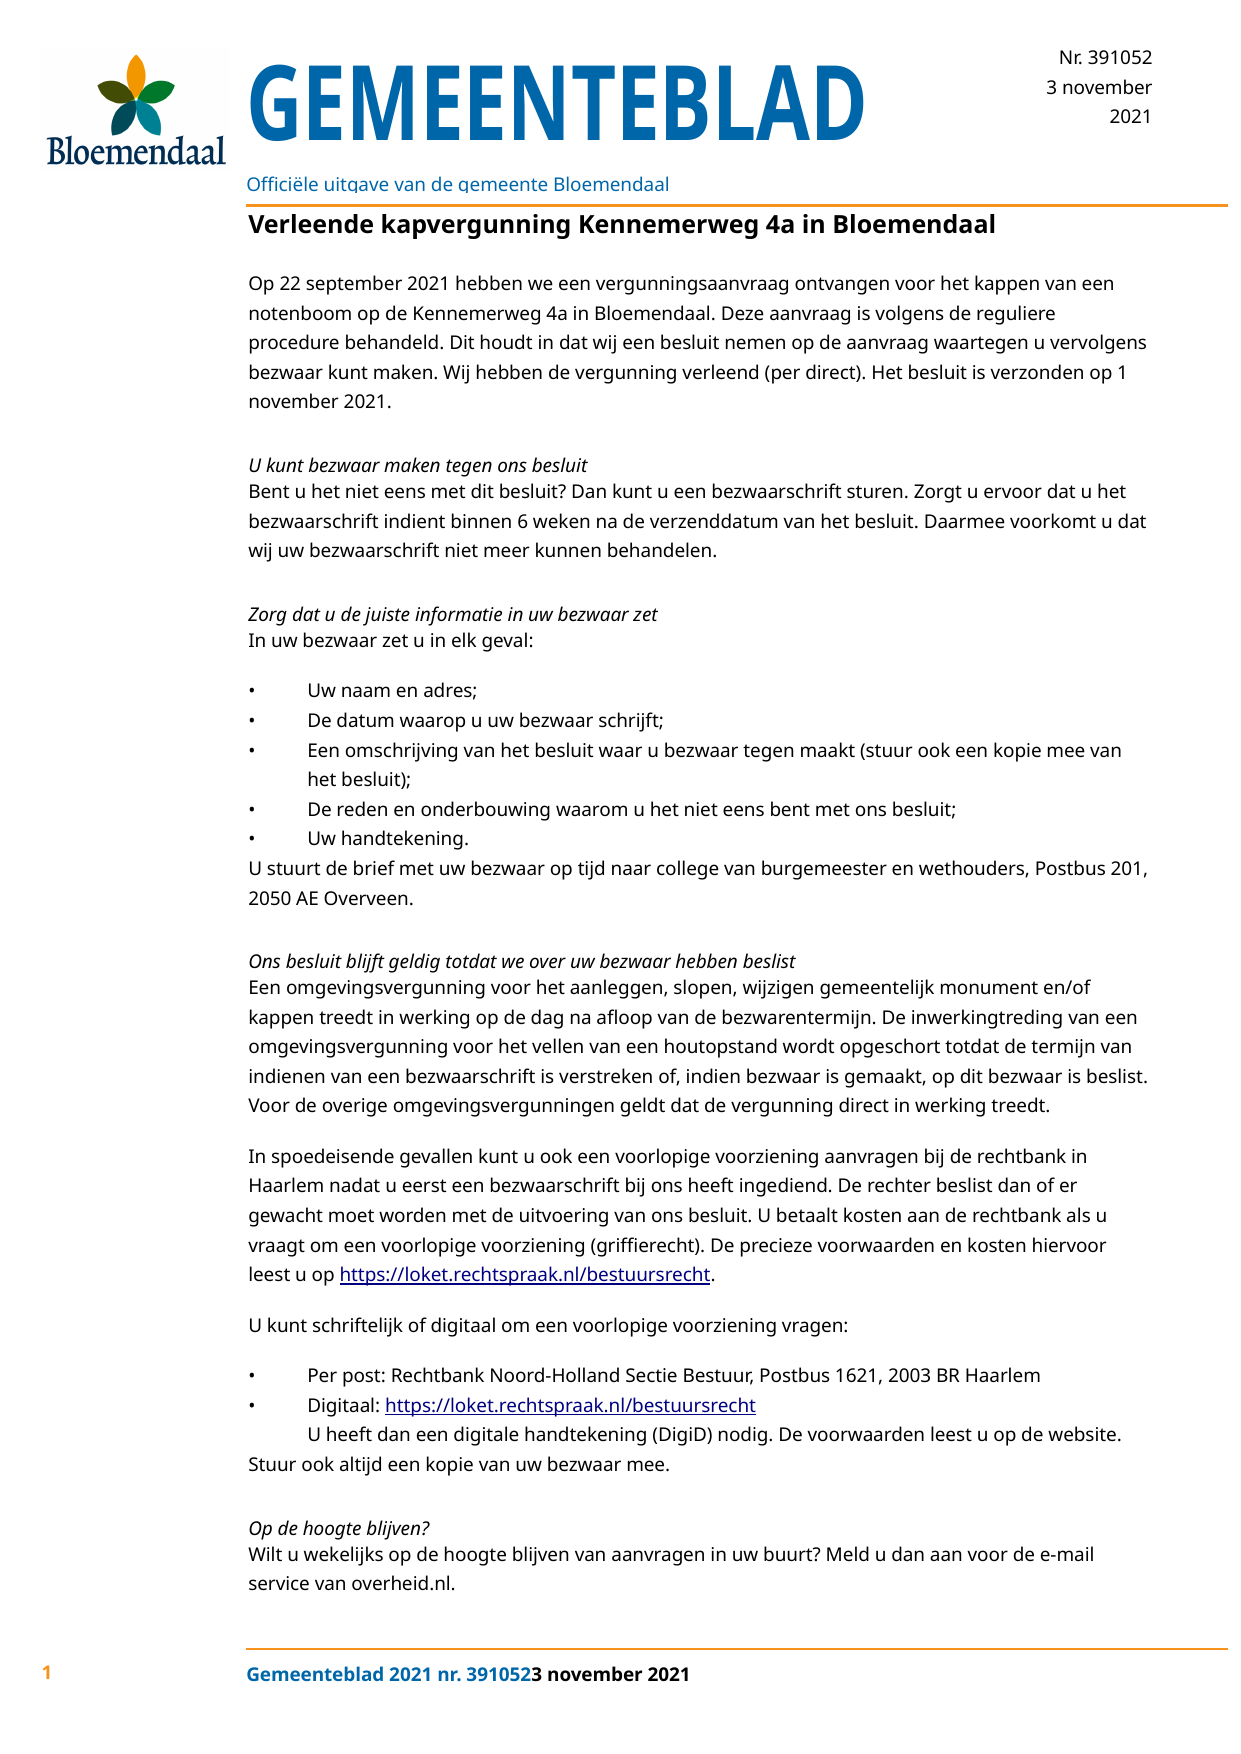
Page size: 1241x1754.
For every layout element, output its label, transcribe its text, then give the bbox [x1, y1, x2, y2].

text Zorg dat u de juiste informatie in uw bezwaar zet [248, 601, 1152, 627]
list Uw handtekening. [248, 826, 1152, 851]
list Een omschrijving van het besluit waar u bezwaar tegen maakt (stuur ook een kopie mee van het besluit); [248, 737, 1152, 792]
text Op de hoogte blijven? [248, 1515, 1152, 1541]
list Digitaal: https://loket.rechtspraak.nl/bestuursrecht [248, 1392, 1152, 1418]
list De datum waarop u uw bezwaar schrijft; [248, 707, 1152, 733]
text Wilt u wekelijks op de hoogte blijven van aanvragen in uw buurt? Meld u dan aan voor de e-mail service van overheid.nl. [248, 1541, 1152, 1596]
text Ons besluit blijft geldig totdat we over uw bezwaar hebben beslist [248, 949, 1152, 974]
text U stuurt de brief met uw bezwaar op tijd naar college van burgemeester en wethouders, Postbus 201, 2050 AE Overveen. [248, 855, 1152, 910]
text Op 22 september 2021 hebben we een vergunningsaanvraag ontvangen voor het kappen van een notenboom op de Kennemerweg 4a in Bloemendaal. Deze aanvraag is volgens de reguliere procedure behandeld. Dit houdt in dat wij een besluit nemen op de aanvraag waartegen u vervolgens bezwaar kunt maken. Wij hebben de vergunning verleend (per direct). Het besluit is verzonden op 1 november 2021. [248, 270, 1152, 414]
text Bent u het niet eens met dit besluit? Dan kunt u een bezwaarschrift sturen. Zorgt u ervoor dat u het bezwaarschrift indient binnen 6 weken na de verzenddatum van het besluit. Daarmee voorkomt u dat wij uw bezwaarschrift niet meer kunnen behandelen. [248, 478, 1152, 563]
text In spoedeisende gevallen kunt u ook een voorlopige voorziening aanvragen bij de rechtbank in Haarlem nadat u eerst een bezwaarschrift bij ons heeft ingediend. De rechter beslist dan of er gewacht moet worden met de uitvoering van ons besluit. U betaalt kosten aan de rechtbank als u vraagt om een voorlopige voorziening (griffierecht). De precieze voorwaarden en kosten hiervoor leest u op https://loket.rechtspraak.nl/bestuursrecht. [248, 1143, 1152, 1287]
list De reden en onderbouwing waarom u het niet eens bent met ons besluit; [248, 796, 1152, 822]
text Een omgevingsvergunning voor het aanleggen, slopen, wijzigen gemeentelijk monument en/of kappen treedt in werking op de dag na afloop van de bezwarentermijn. De inwerkingtreding van een omgevingsvergunning voor het vellen van een houtopstand wordt opgeschort totdat de termijn van indienen van een bezwaarschrift is verstreken of, indien bezwaar is gemaakt, op dit bezwaar is beslist. Voor de overige omgevingsvergunningen geldt dat de vergunning direct in werking treedt. [248, 974, 1152, 1118]
picture [41, 47, 231, 172]
text In uw bezwaar zet u in elk geval: [248, 627, 1152, 653]
text U kunt schriftelijk of digitaal om een voorlopige voorziening vragen: [248, 1312, 1152, 1338]
text U kunt bezwaar maken tegen ons besluit [248, 453, 1152, 478]
list Per post: Rechtbank Noord-Holland Sectie Bestuur, Postbus 1621, 2003 BR Haarlem [248, 1362, 1152, 1388]
text Stuur ook altijd een kopie van uw bezwaar mee. [248, 1451, 1152, 1477]
text Verleende kapvergunning Kennemerweg 4a in Bloemendaal [248, 207, 1152, 241]
list Uw naam en adres; [248, 678, 1152, 703]
list U heeft dan een digitale handtekening (DigiD) nodig. De voorwaarden leest u op de website. [248, 1421, 1152, 1447]
